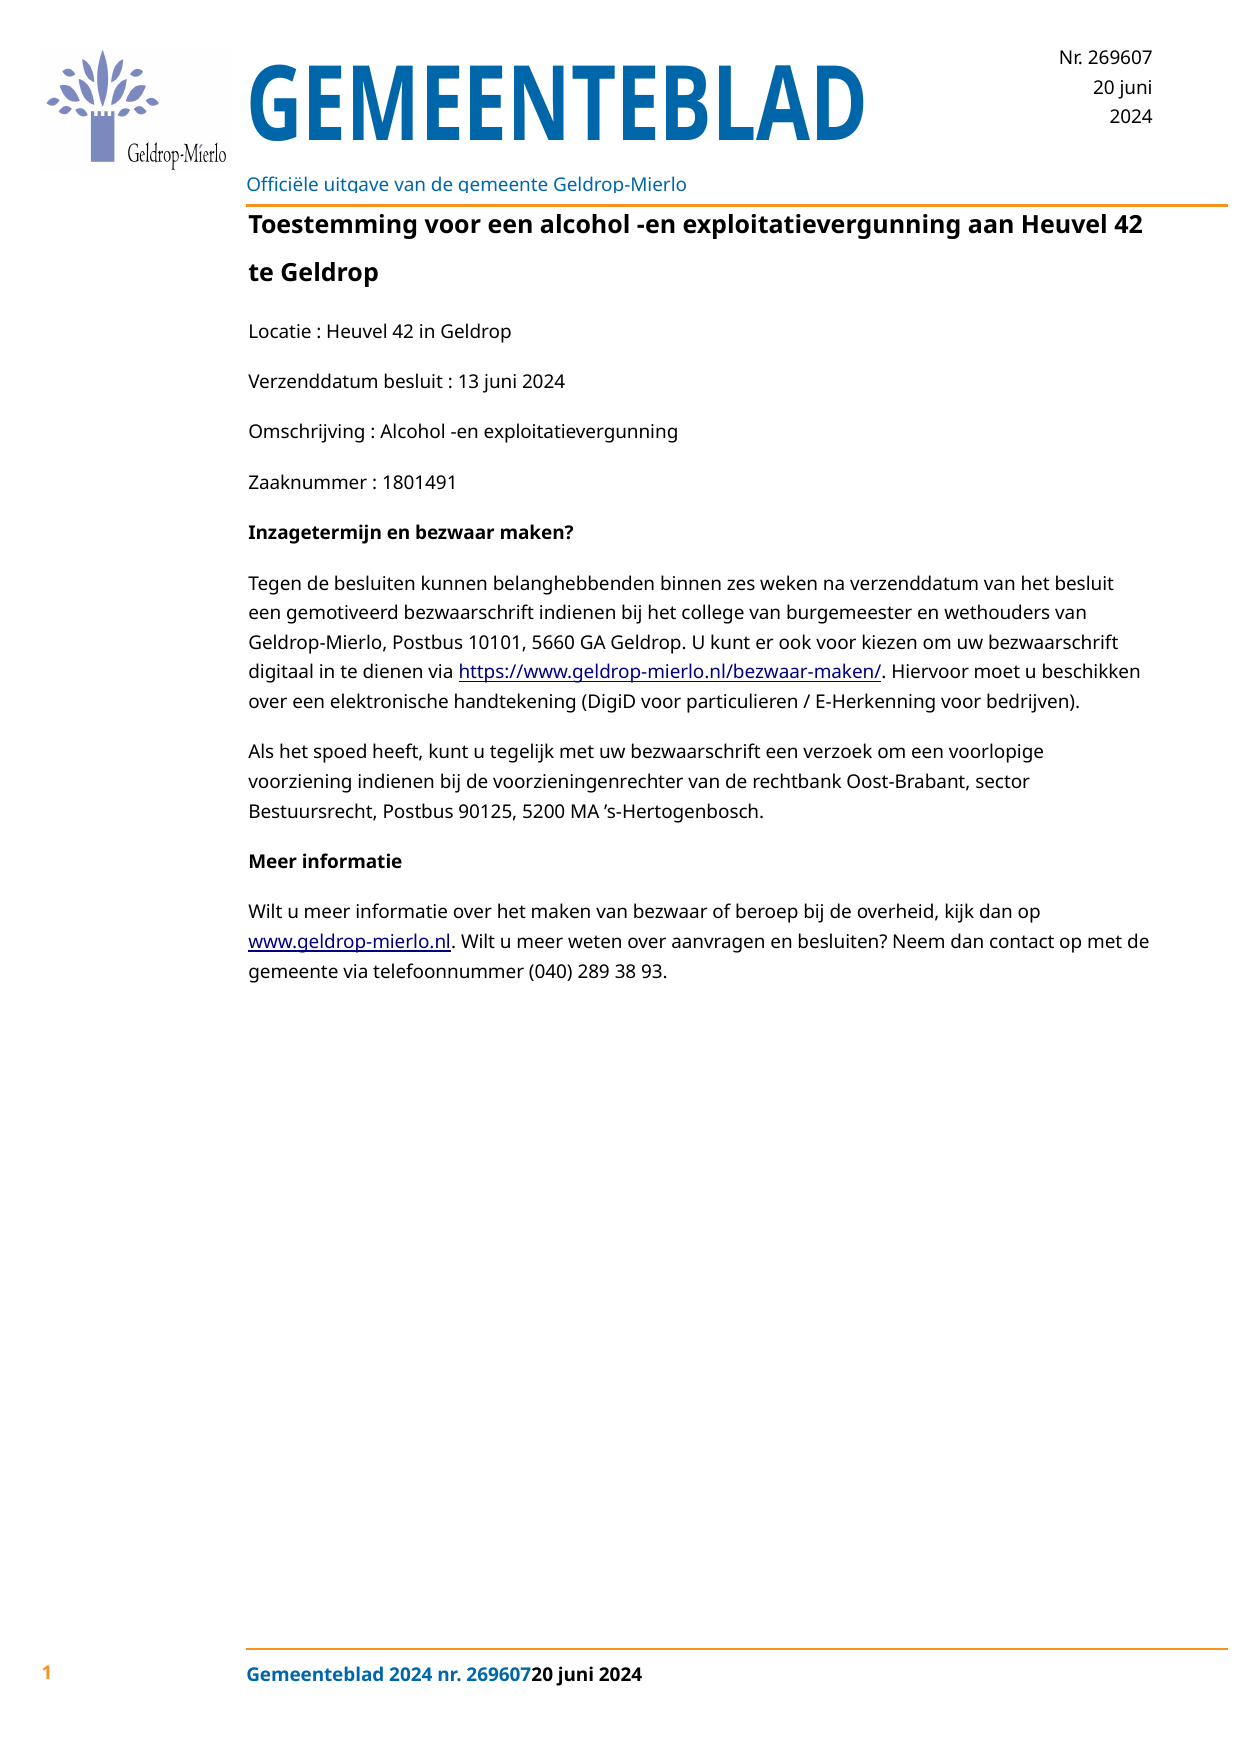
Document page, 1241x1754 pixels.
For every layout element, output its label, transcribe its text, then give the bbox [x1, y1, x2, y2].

text Locatie : Heuvel 42 in Geldrop [248, 318, 1152, 344]
picture [41, 47, 231, 172]
text Meer informatie [248, 848, 1152, 874]
text Zaaknummer : 1801491 [248, 469, 1152, 495]
text Wilt u meer informatie over het maken van bezwaar of beroep bij de overheid, kijk dan op www.geldrop-mierlo.nl. Wilt u meer weten over aanvragen en besluiten? Neem dan contact op met de gemeente via telefoonnummer (040) 289 38 93. [248, 899, 1152, 984]
text Toestemming voor een alcohol -en exploitatievergunning aan Heuvel 42 te Geldrop [248, 207, 1152, 288]
text Tegen de besluiten kunnen belanghebbenden binnen zes weken na verzenddatum van het besluit een gemotiveerd bezwaarschrift indienen bij het college van burgemeester en wethouders van Geldrop-Mierlo, Postbus 10101, 5660 GA Geldrop. U kunt er ook voor kiezen om uw bezwaarschrift digitaal in te dienen via https://www.geldrop-mierlo.nl/bezwaar-maken/. Hiervoor moet u beschikken over een elektronische handtekening (DigiD voor particulieren / E-Herkenning voor bedrijven). [248, 570, 1152, 714]
text Inzagetermijn en bezwaar maken? [248, 519, 1152, 545]
text Verzenddatum besluit : 13 juni 2024 [248, 368, 1152, 394]
text Als het spoed heeft, kunt u tegelijk met uw bezwaarschrift een verzoek om een voorlopige voorziening indienen bij de voorzieningenrechter van de rechtbank Oost-Brabant, sector Bestuursrecht, Postbus 90125, 5200 MA ’s-Hertogenbosch. [248, 739, 1152, 824]
text Omschrijving : Alcohol -en exploitatievergunning [248, 419, 1152, 444]
